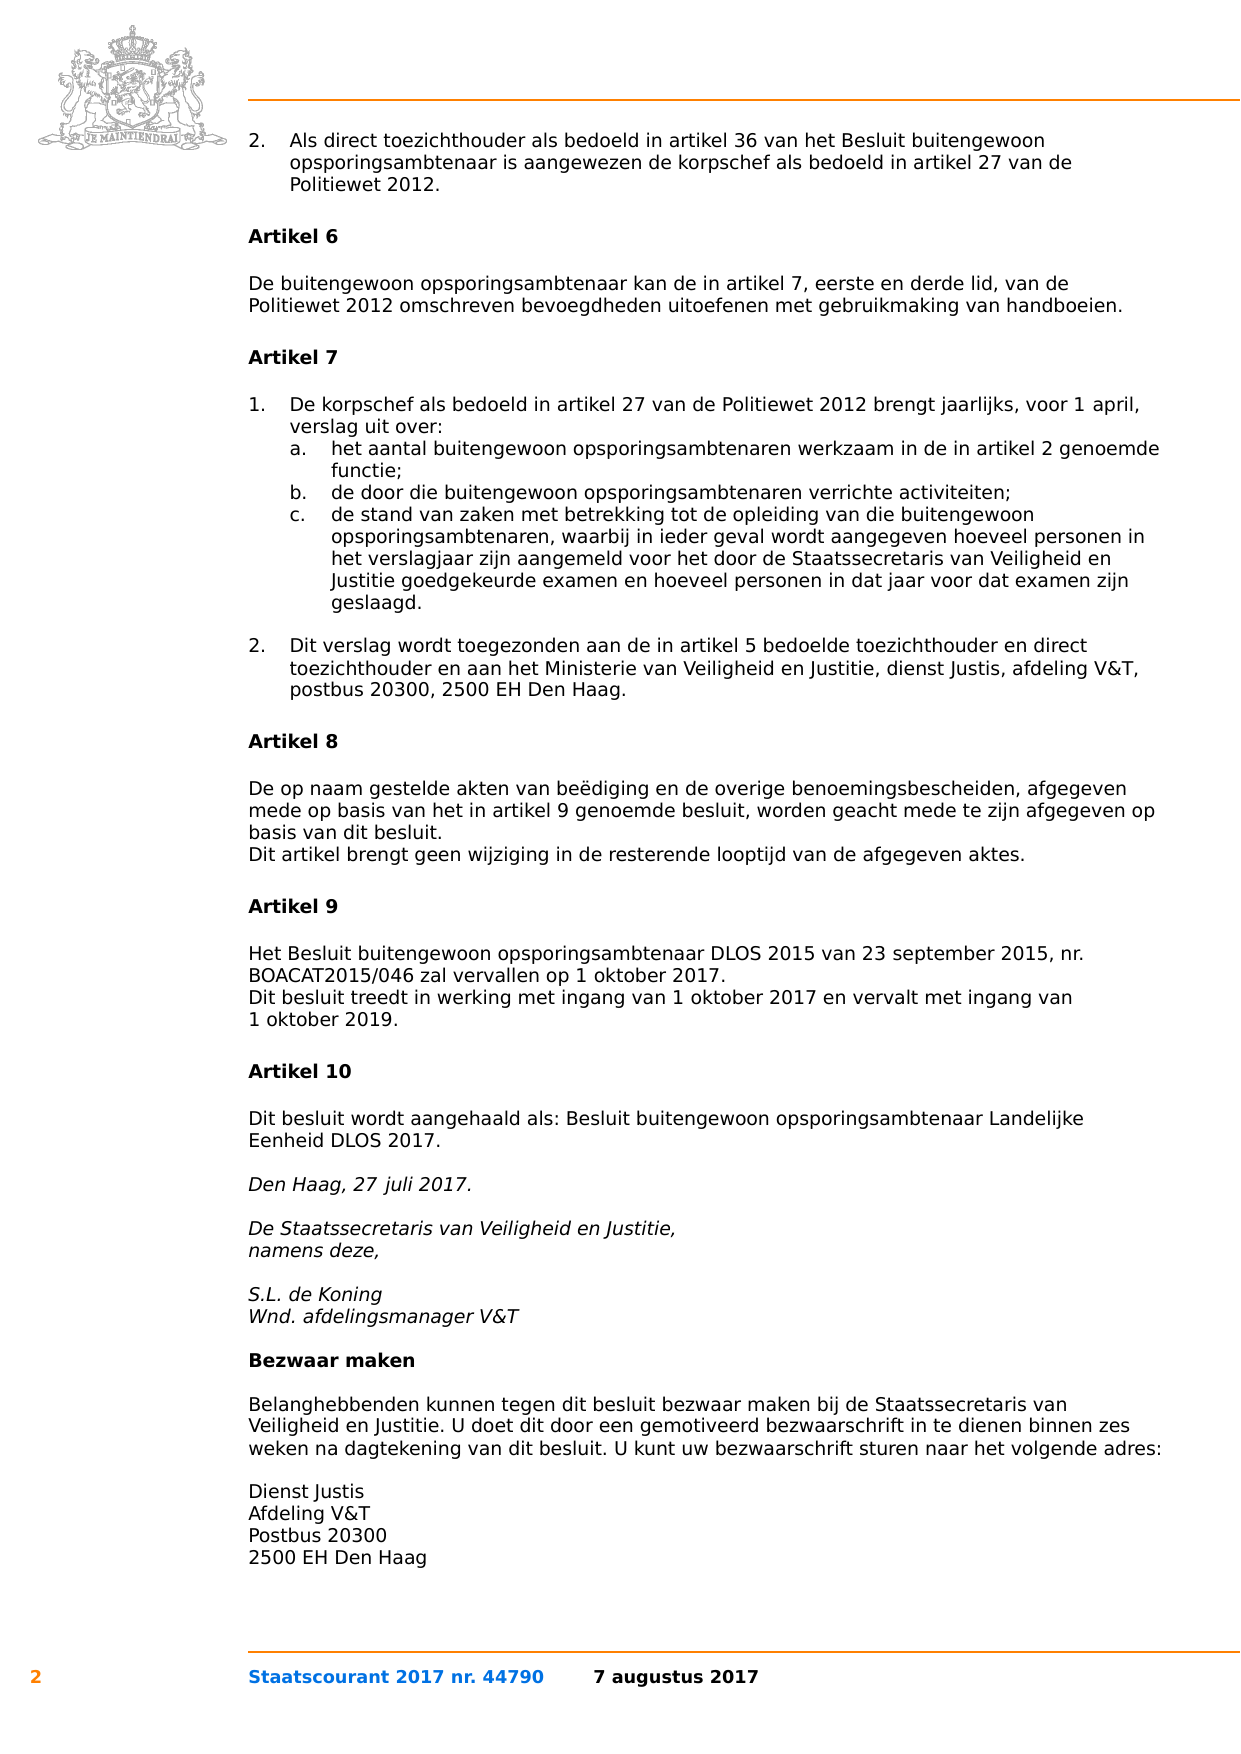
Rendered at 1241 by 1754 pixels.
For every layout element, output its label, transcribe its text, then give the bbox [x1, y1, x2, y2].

text Dit artikel brengt geen wijziging in de resterende looptijd van de afgegeven aktes. [248, 844, 1163, 866]
text Dit besluit wordt aangehaald als: Besluit buitengewoon opsporingsambtenaar Landelijke Eenheid DLOS 2017. [248, 1108, 1163, 1152]
subtitle Artikel 9 [248, 896, 1163, 918]
subtitle Artikel 7 [248, 347, 1163, 369]
text Dit besluit treedt in werking met ingang van 1 oktober 2017 en vervalt met ingang van 1 oktober 2019. [248, 987, 1163, 1031]
text Het Besluit buitengewoon opsporingsambtenaar DLOS 2015 van 23 september 2015, nr. BOACAT2015/046 zal vervallen op 1 oktober 2017. [248, 943, 1163, 987]
text 2. Als direct toezichthouder als bedoeld in artikel 36 van het Besluit buitengewoon opsporingsambtenaar is aangewezen de korpschef als bedoeld in artikel 27 van de Politiewet 2012. [248, 130, 1163, 196]
text Den Haag, 27 juli 2017. [248, 1174, 1163, 1196]
text 2. Dit verslag wordt toegezonden aan de in artikel 5 bedoelde toezichthouder en direct toezichthouder en aan het Ministerie van Veiligheid en Justitie, dienst Justis, afdeling V&T, postbus 20300, 2500 EH Den Haag. [248, 635, 1163, 701]
text Dienst Justis [248, 1481, 1163, 1503]
text Afdeling V&T [248, 1503, 1163, 1525]
text Belanghebbenden kunnen tegen dit besluit bezwaar maken bij de Staatssecretaris van Veiligheid en Justitie. U doet dit door een gemotiveerd bezwaarschrift in te dienen binnen zes weken na dagtekening van dit besluit. U kunt uw bezwaarschrift sturen naar het volgende adres: [248, 1393, 1163, 1459]
text a. het aantal buitengewoon opsporingsambtenaren werkzaam in de in artikel 2 genoemde functie; [289, 438, 1163, 482]
text b. de door die buitengewoon opsporingsambtenaren verrichte activiteiten; [289, 482, 1163, 504]
text Postbus 20300 [248, 1525, 1163, 1547]
text Bezwaar maken [248, 1349, 1163, 1372]
subtitle Artikel 10 [248, 1061, 1163, 1083]
text c. de stand van zaken met betrekking tot de opleiding van die buitengewoon opsporingsambtenaren, waarbij in ieder geval wordt aangegeven hoeveel personen in het verslagjaar zijn aangemeld voor het door de Staatssecretaris van Veiligheid en Justitie goedgekeurde examen en hoeveel personen in dat jaar voor dat examen zijn geslaagd. [289, 504, 1163, 613]
text 2500 EH Den Haag [248, 1547, 1163, 1569]
picture [38, 25, 227, 150]
text 1. De korpschef als bedoeld in artikel 27 van de Politiewet 2012 brengt jaarlijks, voor 1 april, verslag uit over: [248, 394, 1163, 438]
subtitle Artikel 8 [248, 731, 1163, 753]
text De Staatssecretaris van Veiligheid en Justitie, namens deze, S.L. de Koning Wnd. afdelingsmanager V&T [248, 1218, 1163, 1328]
text De buitengewoon opsporingsambtenaar kan de in artikel 7, eerste en derde lid, van de Politiewet 2012 omschreven bevoegdheden uitoefenen met gebruikmaking van handboeien. [248, 273, 1163, 317]
text De op naam gestelde akten van beëdiging en de overige benoemingsbescheiden, afgegeven mede op basis van het in artikel 9 genoemde besluit, worden geacht mede te zijn afgegeven op basis van dit besluit. [248, 778, 1163, 844]
subtitle Artikel 6 [248, 226, 1163, 248]
